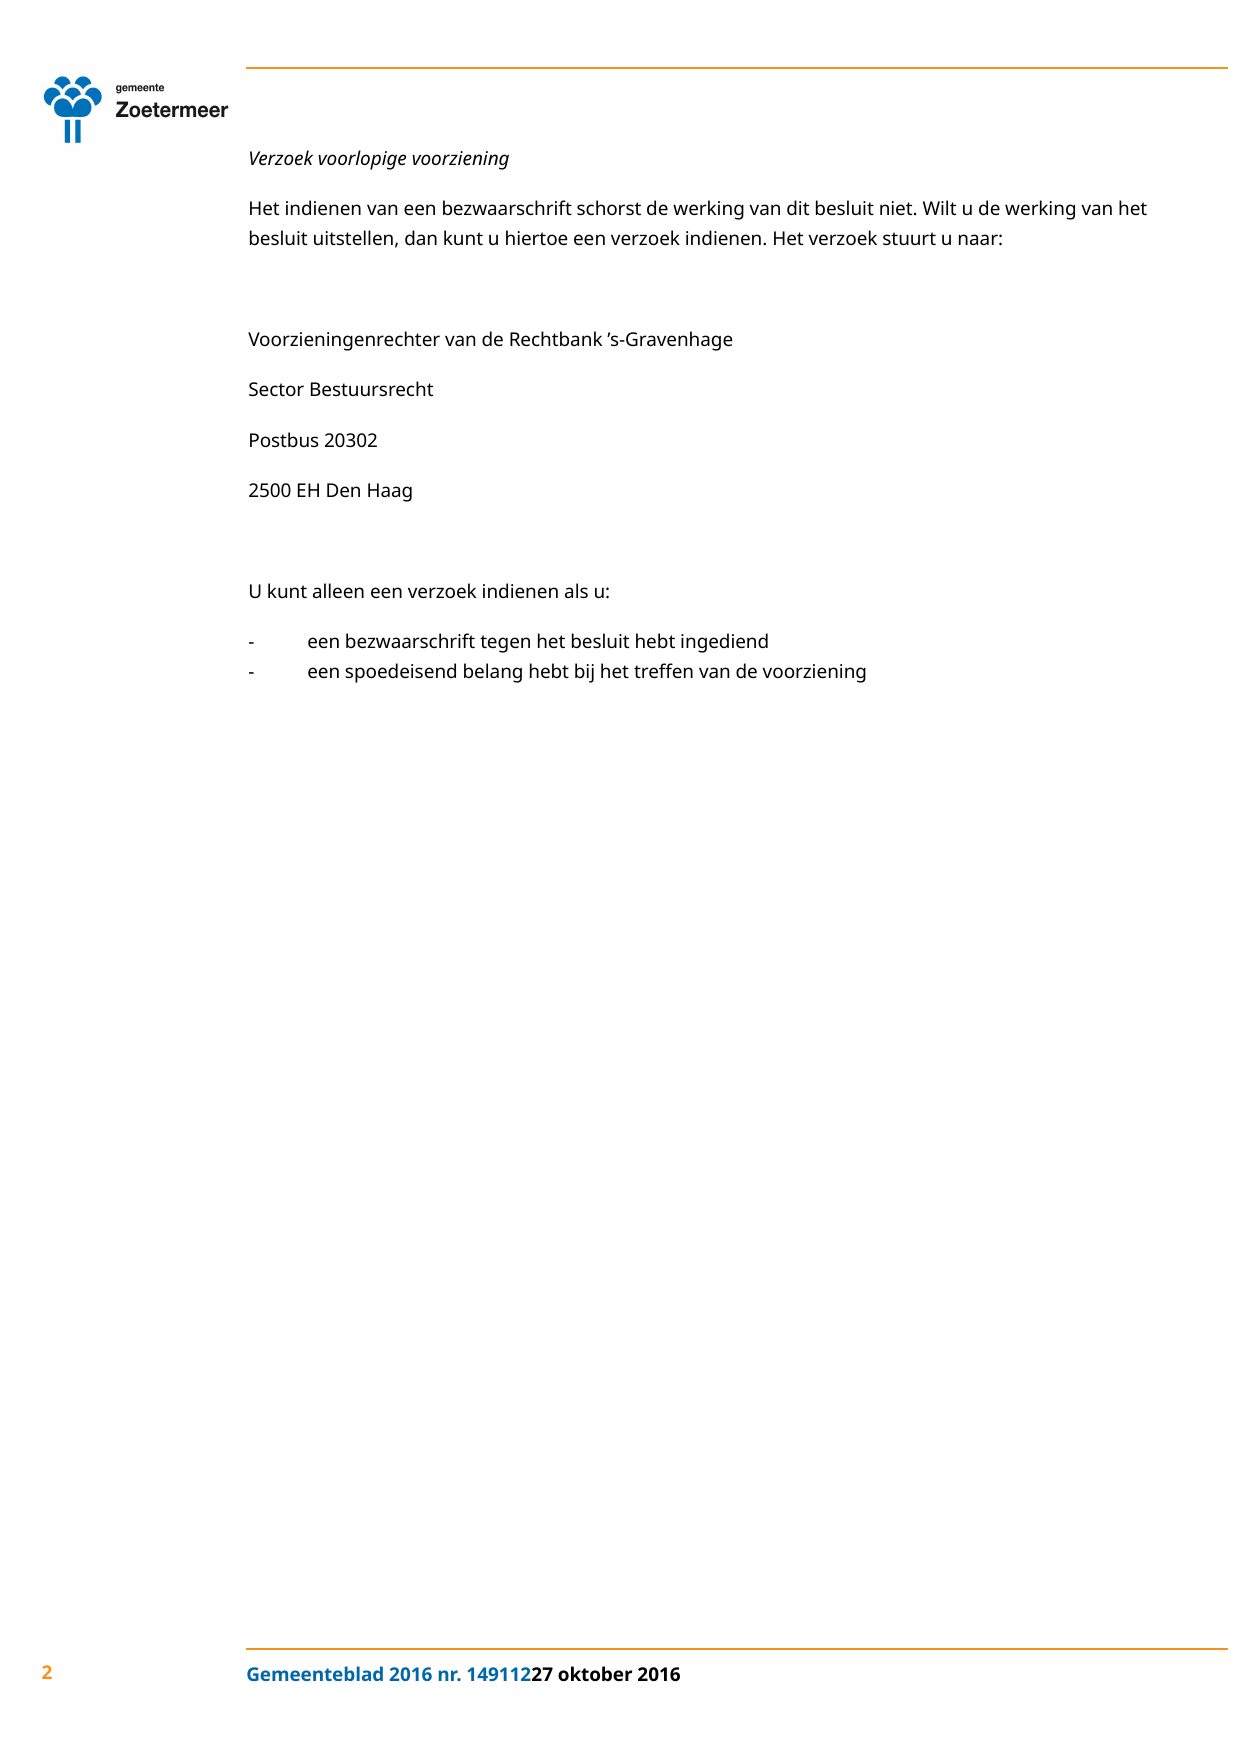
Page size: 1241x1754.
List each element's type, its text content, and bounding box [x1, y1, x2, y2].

text Het indienen van een bezwaarschrift schorst de werking van dit besluit niet. Wilt u de werking van het besluit uitstellen, dan kunt u hiertoe een verzoek indienen. Het verzoek stuurt u naar: [248, 196, 1152, 251]
text Voorzieningenrechter van de Rechtbank ’s-Gravenhage [248, 326, 1152, 352]
text Sector Bestuursrecht [248, 376, 1152, 402]
list een bezwaarschrift tegen het besluit hebt ingediend [248, 628, 1152, 654]
text 2500 EH Den Haag [248, 477, 1152, 503]
text U kunt alleen een verzoek indienen als u: [248, 578, 1152, 604]
list een spoedeisend belang hebt bij het treffen van de voorziening [248, 658, 1152, 684]
picture [41, 47, 231, 172]
text Postbus 20302 [248, 427, 1152, 453]
text Verzoek voorlopige voorziening [248, 145, 1152, 171]
